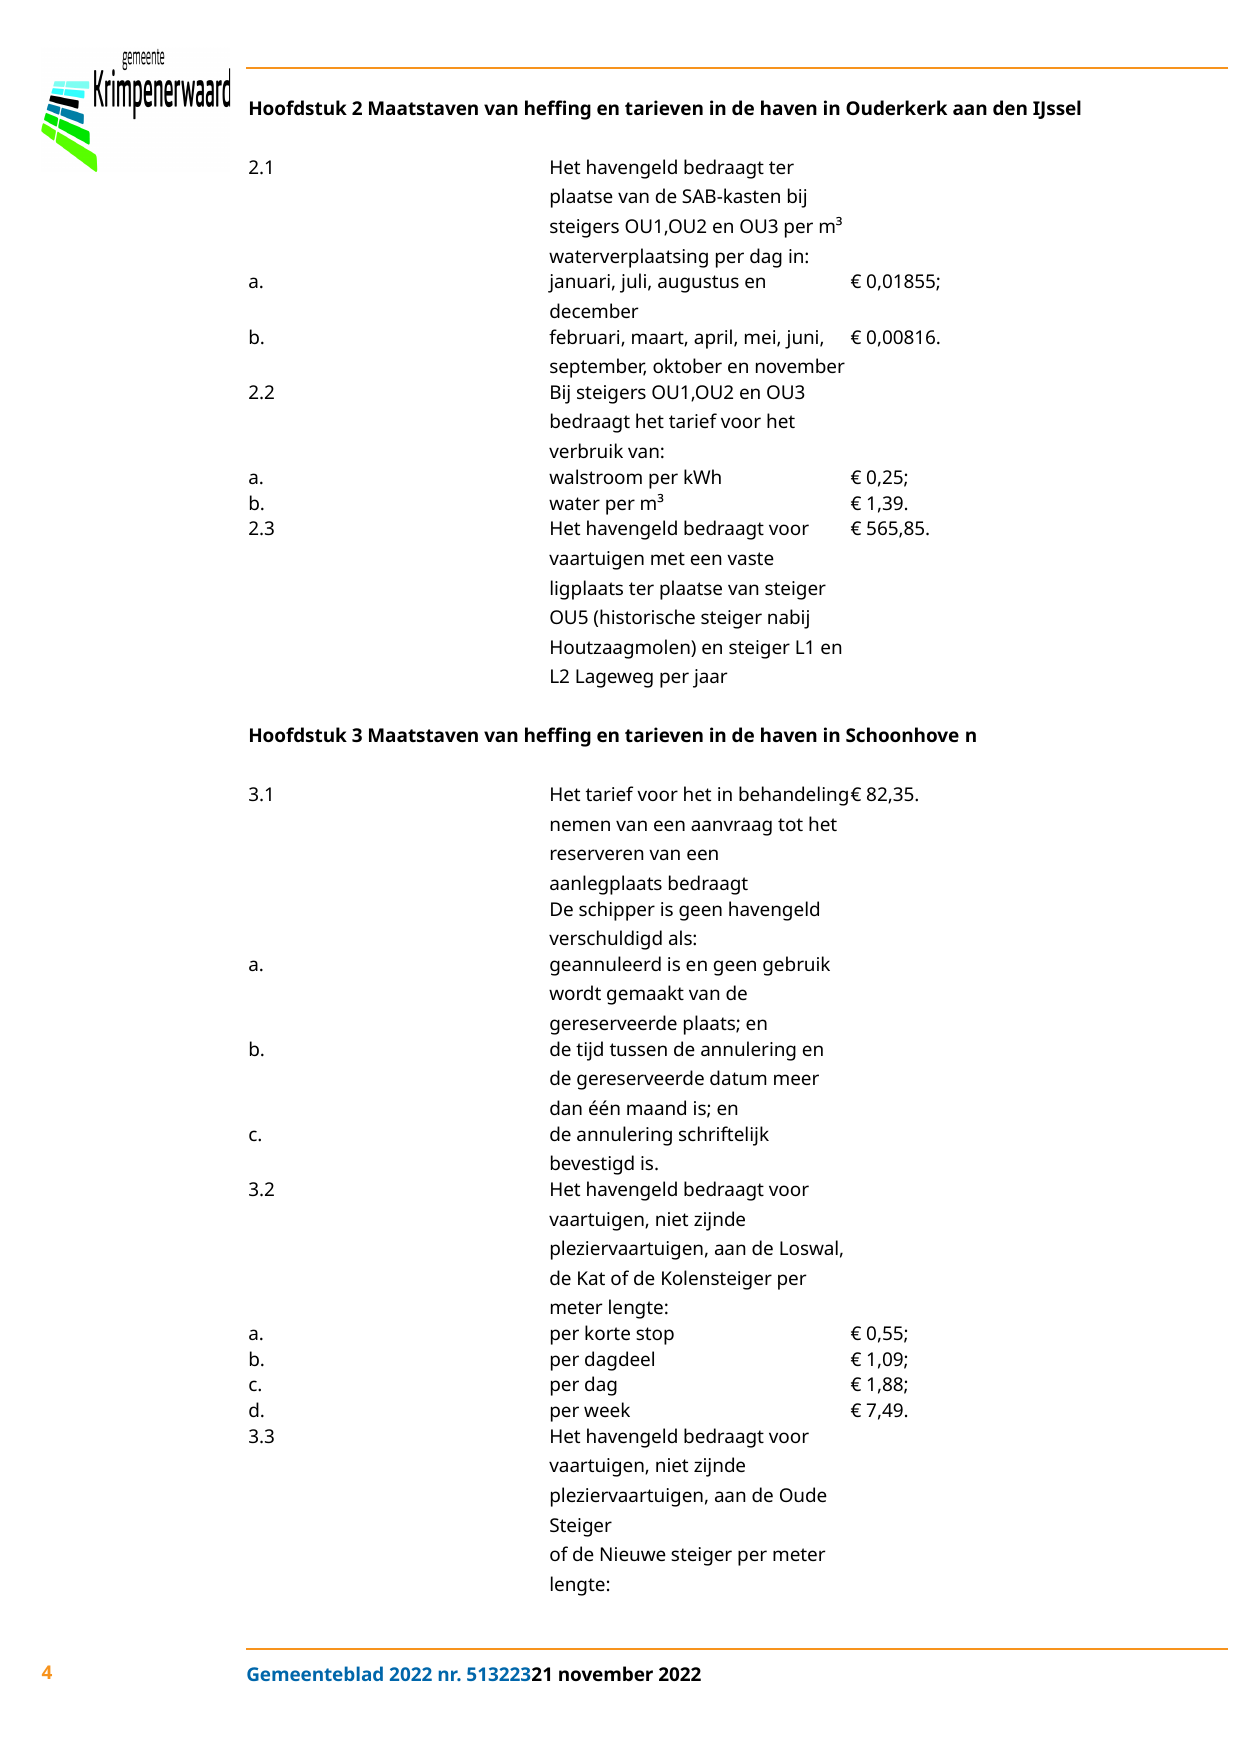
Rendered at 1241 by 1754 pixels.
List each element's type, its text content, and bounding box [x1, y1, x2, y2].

table_cell februari, maart, april, mei, juni, september, oktober en november [549, 324, 850, 379]
table_cell € 7,49. [850, 1398, 1152, 1423]
table_cell De schipper is geen havengeld verschuldigd als: [549, 896, 850, 951]
table_cell a. [248, 464, 549, 490]
table_cell [850, 1121, 1152, 1176]
table_header € 82,35. [850, 781, 1152, 896]
table_cell 3.3 [248, 1423, 549, 1597]
table_cell c. [248, 1121, 549, 1176]
text Hoofdstuk 3 Maatstaven van heffing en tarieven in de haven in Schoonhove n [248, 722, 1152, 748]
table_cell b. [248, 490, 549, 516]
table_cell [850, 1423, 1152, 1597]
table_cell [850, 1176, 1152, 1320]
table_cell b. [248, 324, 549, 379]
table_header 2.1 [248, 154, 549, 268]
table_cell Het havengeld bedraagt voor vaartuigen met een vaste ligplaats ter plaatse van steiger OU5 (historische steiger nabij Houtzaagmolen) en steiger L1 en L2 Lageweg per jaar [549, 516, 850, 689]
table_cell per week [549, 1398, 850, 1423]
table_cell b. [248, 1346, 549, 1372]
table_cell [850, 896, 1152, 951]
table_cell de tijd tussen de annulering en de gereserveerde datum meer dan één maand is; en [549, 1036, 850, 1121]
table_header [850, 154, 1152, 268]
table_cell per dag [549, 1372, 850, 1397]
table_header Het tarief voor het in behandeling nemen van een aanvraag tot het reserveren van een aanlegplaats bedraagt [549, 781, 850, 896]
table_cell 2.3 [248, 516, 549, 689]
table_cell Het havengeld bedraagt voor vaartuigen, niet zijnde pleziervaartuigen, aan de Oude Steiger of de Nieuwe steiger per meter lengte: [549, 1423, 850, 1597]
table_cell a. [248, 269, 549, 324]
table_cell walstroom per kWh [549, 464, 850, 490]
table_cell 2.2 [248, 379, 549, 464]
table_cell c. [248, 1372, 549, 1397]
table_cell b. [248, 1036, 549, 1121]
table_cell € 1,09; [850, 1346, 1152, 1372]
table_cell [850, 951, 1152, 1036]
table_header 3.1 [248, 781, 549, 896]
table_cell geannuleerd is en geen gebruik wordt gemaakt van de gereserveerde plaats; en [549, 951, 850, 1036]
table_cell [850, 379, 1152, 464]
table_cell a. [248, 951, 549, 1036]
table_cell januari, juli, augustus en december [549, 269, 850, 324]
table_cell € 1,39. [850, 490, 1152, 516]
picture [41, 47, 231, 172]
table_cell a. [248, 1320, 549, 1346]
table_cell € 0,25; [850, 464, 1152, 490]
table_header Het havengeld bedraagt ter plaatse van de SAB-kasten bij steigers OU1,OU2 en OU3 per m³ waterverplaatsing per dag in: [549, 154, 850, 268]
table_cell € 0,01855; [850, 269, 1152, 324]
table_cell per korte stop [549, 1320, 850, 1346]
table_cell € 565,85. [850, 516, 1152, 689]
table_cell [850, 1036, 1152, 1121]
table_cell d. [248, 1398, 549, 1423]
table_cell € 0,00816. [850, 324, 1152, 379]
table_cell 3.2 [248, 1176, 549, 1320]
table_cell € 0,55; [850, 1320, 1152, 1346]
table_cell Bij steigers OU1,OU2 en OU3 bedraagt het tarief voor het verbruik van: [549, 379, 850, 464]
text Hoofdstuk 2 Maatstaven van heffing en tarieven in de haven in Ouderkerk aan den IJssel [248, 95, 1152, 121]
table_cell water per m³ [549, 490, 850, 516]
table_cell de annulering schriftelijk bevestigd is. [549, 1121, 850, 1176]
table_cell Het havengeld bedraagt voor vaartuigen, niet zijnde pleziervaartuigen, aan de Loswal, de Kat of de Kolensteiger per meter lengte: [549, 1176, 850, 1320]
table_cell € 1,88; [850, 1372, 1152, 1397]
table_cell per dagdeel [549, 1346, 850, 1372]
table_cell [248, 896, 549, 951]
